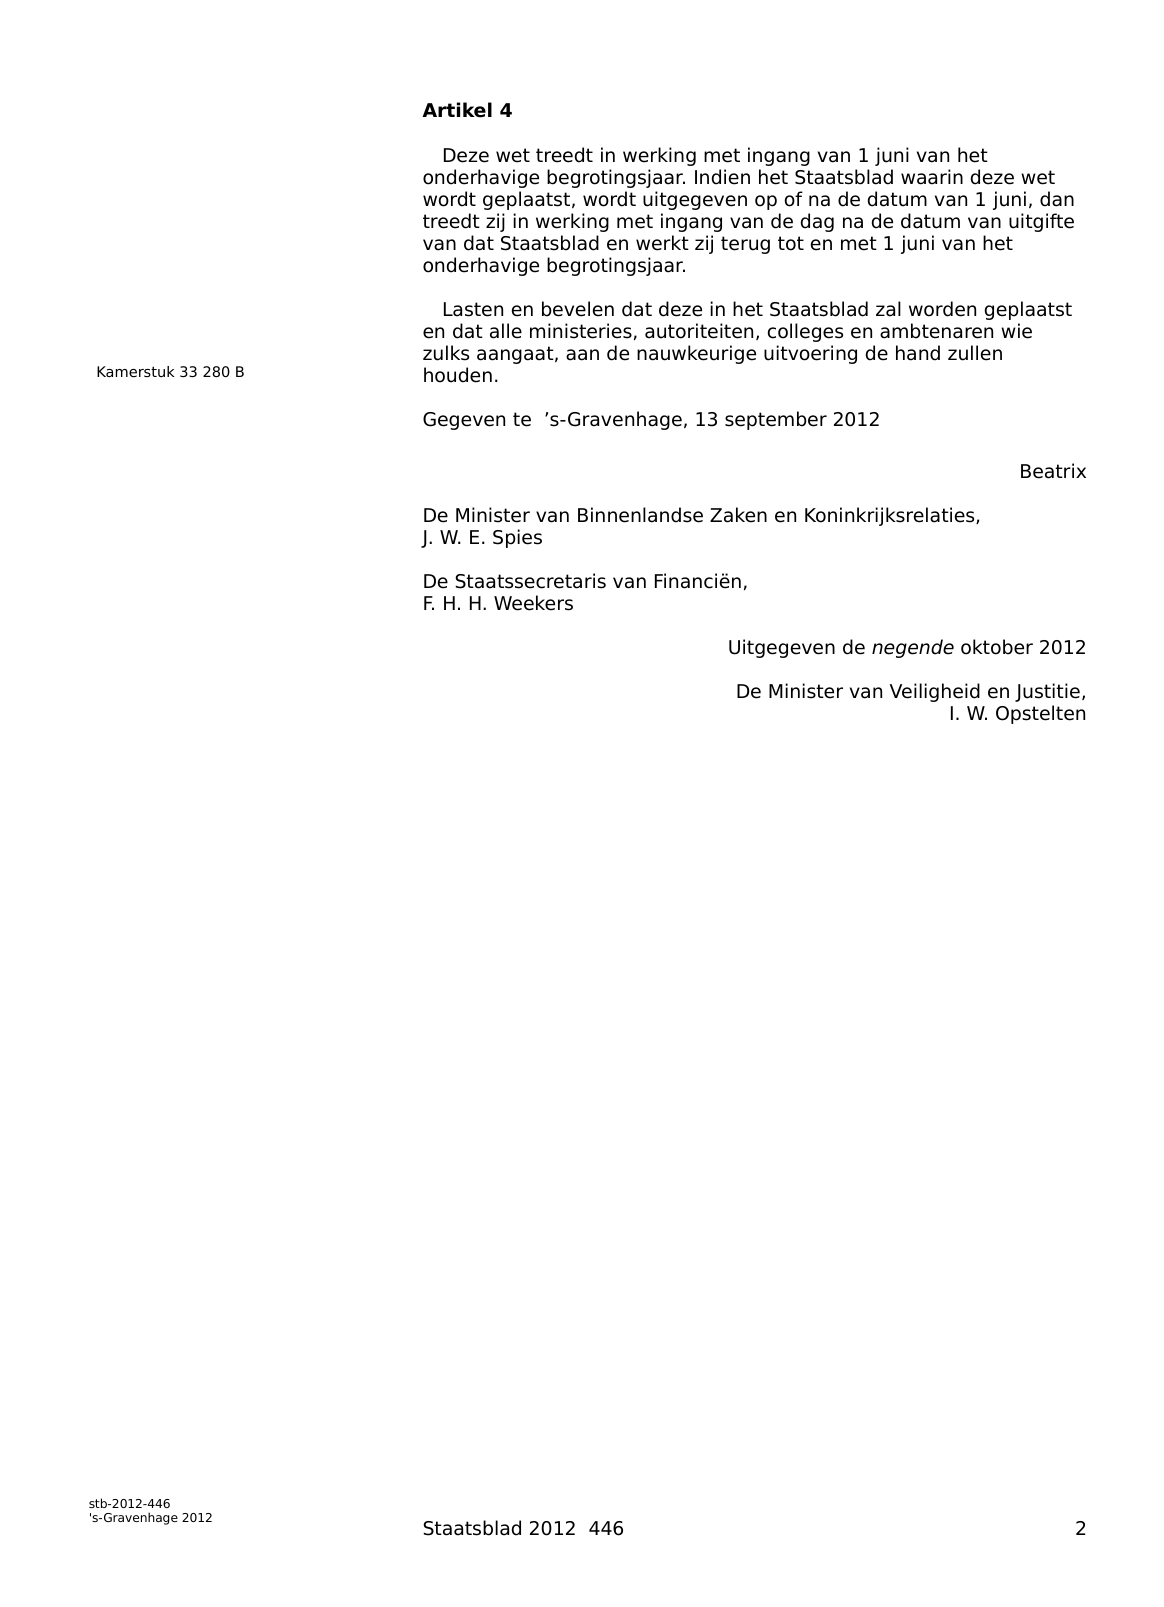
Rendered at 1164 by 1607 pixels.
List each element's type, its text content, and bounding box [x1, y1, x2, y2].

text Uitgegeven de negende oktober 2012 [422, 637, 1087, 659]
text Beatrix [422, 461, 1087, 483]
subtitle Artikel 4 [422, 100, 1087, 122]
text Lasten en bevelen dat deze in het Staatsblad zal worden geplaatst en dat alle ministeries, autoriteiten, colleges en ambtenaren wie zulks aangaat, aan de nauwkeurige uitvoering de hand zullen houden. [422, 299, 1087, 387]
text Deze wet treedt in werking met ingang van 1 juni van het onderhavige begrotingsjaar. Indien het Staatsblad waarin deze wet wordt geplaatst, wordt uitgegeven op of na de datum van 1 juni, dan treedt zij in werking met ingang van de dag na de datum van uitgifte van dat Staatsblad en werkt zij terug tot en met 1 juni van het onderhavige begrotingsjaar. [422, 144, 1087, 276]
text 's-Gravenhage 2012 [88, 1511, 323, 1525]
text De Minister van Binnenlandse Zaken en Koninkrijksrelaties, J. W. E. Spies [422, 505, 1087, 549]
text De Minister van Veiligheid en Justitie, I. W. Opstelten [422, 681, 1087, 725]
text De Staatssecretaris van Financiën, F. H. H. Weekers [422, 571, 1087, 615]
text stb-2012-446 [88, 1497, 323, 1511]
text Gegeven te ’s-Gravenhage, 13 september 2012 [422, 409, 1087, 431]
text Kamerstuk 33 280 B [77, 363, 396, 381]
